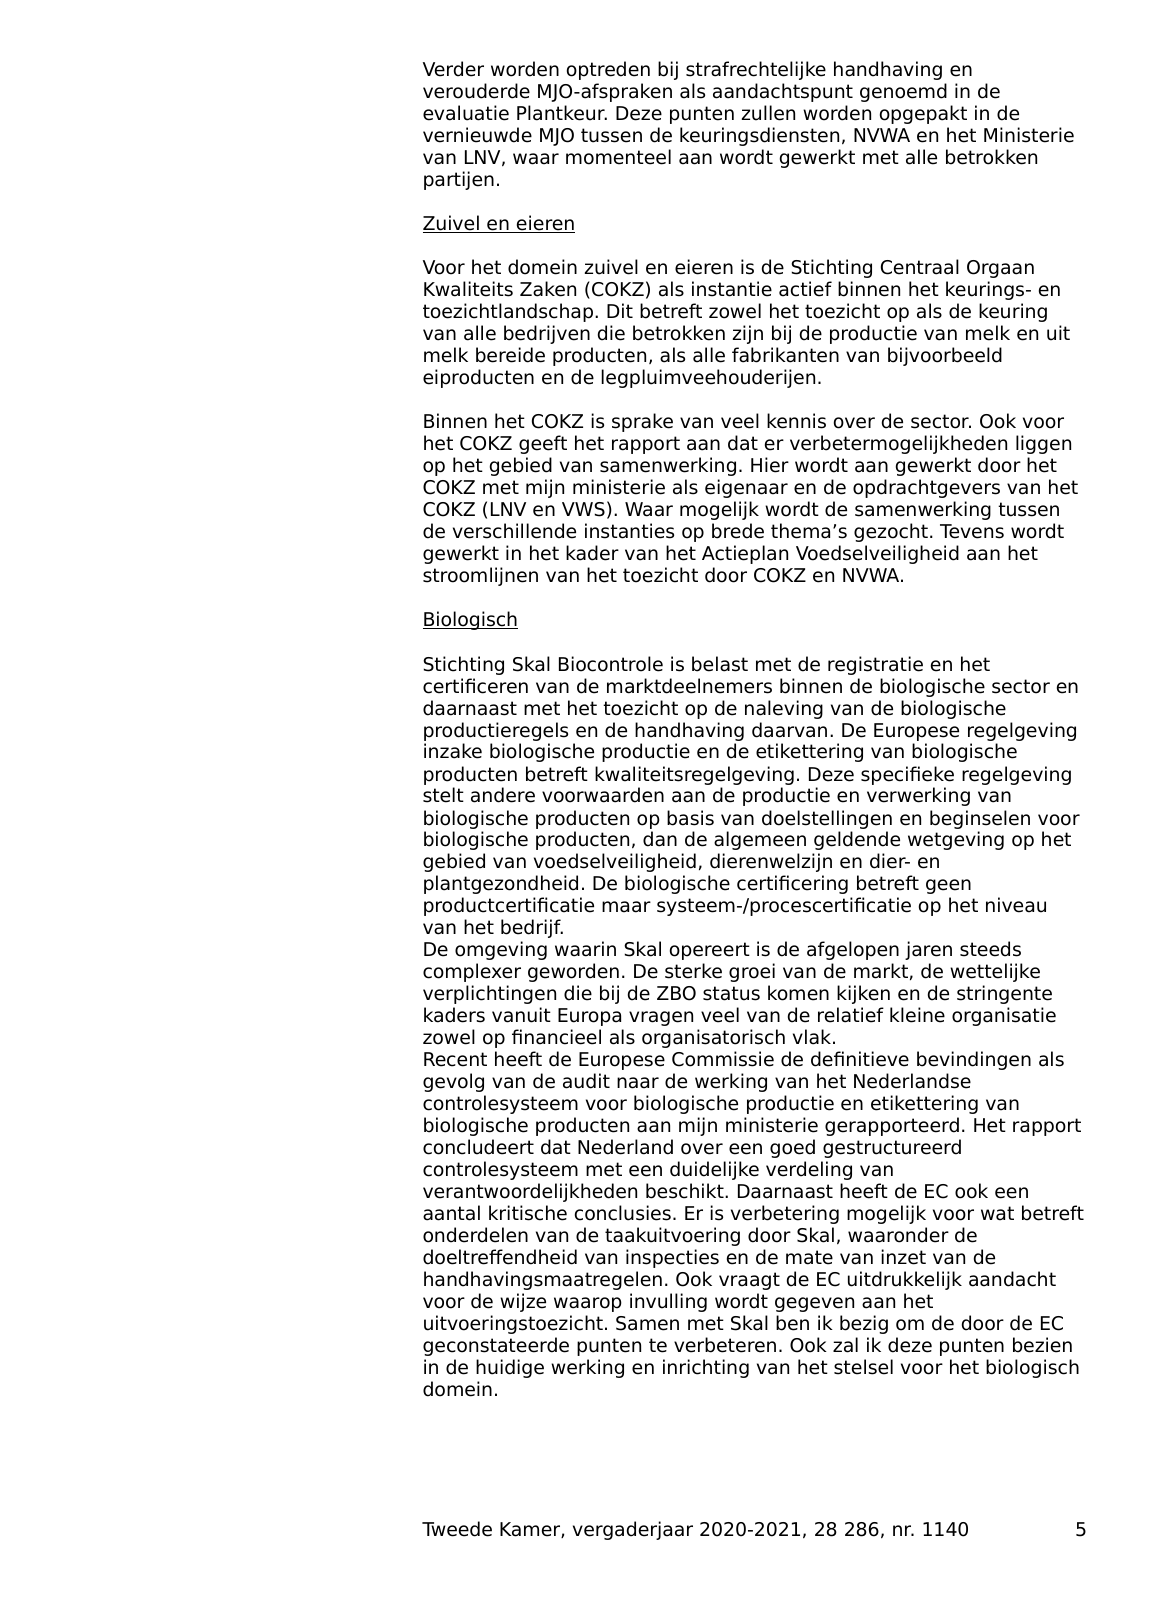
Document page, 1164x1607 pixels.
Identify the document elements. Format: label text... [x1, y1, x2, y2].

text De omgeving waarin Skal opereert is de afgelopen jaren steeds complexer geworden. De sterke groei van de markt, de wettelijke verplichtingen die bij de ZBO status komen kijken en de stringente kaders vanuit Europa vragen veel van de relatief kleine organisatie zowel op financieel als organisatorisch vlak. [422, 939, 1087, 1049]
text Verder worden optreden bij strafrechtelijke handhaving en verouderde MJO-afspraken als aandachtspunt genoemd in de evaluatie Plantkeur. Deze punten zullen worden opgepakt in de vernieuwde MJO tussen de keuringsdiensten, NVWA en het Ministerie van LNV, waar momenteel aan wordt gewerkt met alle betrokken partijen. [422, 59, 1087, 191]
subtitle Biologisch [422, 609, 1087, 631]
text Binnen het COKZ is sprake van veel kennis over de sector. Ook voor het COKZ geeft het rapport aan dat er verbetermogelijkheden liggen op het gebied van samenwerking. Hier wordt aan gewerkt door het COKZ met mijn ministerie als eigenaar en de opdrachtgevers van het COKZ (LNV en VWS). Waar mogelijk wordt de samenwerking tussen de verschillende instanties op brede thema’s gezocht. Tevens wordt gewerkt in het kader van het Actieplan Voedselveiligheid aan het stroomlijnen van het toezicht door COKZ en NVWA. [422, 411, 1087, 587]
subtitle Zuivel en eieren [422, 213, 1087, 235]
text Voor het domein zuivel en eieren is de Stichting Centraal Orgaan Kwaliteits Zaken (COKZ) als instantie actief binnen het keurings- en toezichtlandschap. Dit betreft zowel het toezicht op als de keuring van alle bedrijven die betrokken zijn bij de productie van melk en uit melk bereide producten, als alle fabrikanten van bijvoorbeeld eiproducten en de legpluimveehouderijen. [422, 257, 1087, 389]
text Stichting Skal Biocontrole is belast met de registratie en het certificeren van de marktdeelnemers binnen de biologische sector en daarnaast met het toezicht op de naleving van de biologische productieregels en de handhaving daarvan. De Europese regelgeving inzake biologische productie en de etikettering van biologische producten betreft kwaliteitsregelgeving. Deze specifieke regelgeving stelt andere voorwaarden aan de productie en verwerking van biologische producten op basis van doelstellingen en beginselen voor biologische producten, dan de algemeen geldende wetgeving op het gebied van voedselveiligheid, dierenwelzijn en dier- en plantgezondheid. De biologische certificering betreft geen productcertificatie maar systeem-/procescertificatie op het niveau van het bedrijf. [422, 653, 1087, 939]
text Recent heeft de Europese Commissie de definitieve bevindingen als gevolg van de audit naar de werking van het Nederlandse controlesysteem voor biologische productie en etikettering van biologische producten aan mijn ministerie gerapporteerd. Het rapport concludeert dat Nederland over een goed gestructureerd controlesysteem met een duidelijke verdeling van verantwoordelijkheden beschikt. Daarnaast heeft de EC ook een aantal kritische conclusies. Er is verbetering mogelijk voor wat betreft onderdelen van de taakuitvoering door Skal, waaronder de doeltreffendheid van inspecties en de mate van inzet van de handhavingsmaatregelen. Ook vraagt de EC uitdrukkelijk aandacht voor de wijze waarop invulling wordt gegeven aan het uitvoeringstoezicht. Samen met Skal ben ik bezig om de door de EC geconstateerde punten te verbeteren. Ook zal ik deze punten bezien in de huidige werking en inrichting van het stelsel voor het biologisch domein. [422, 1049, 1087, 1401]
